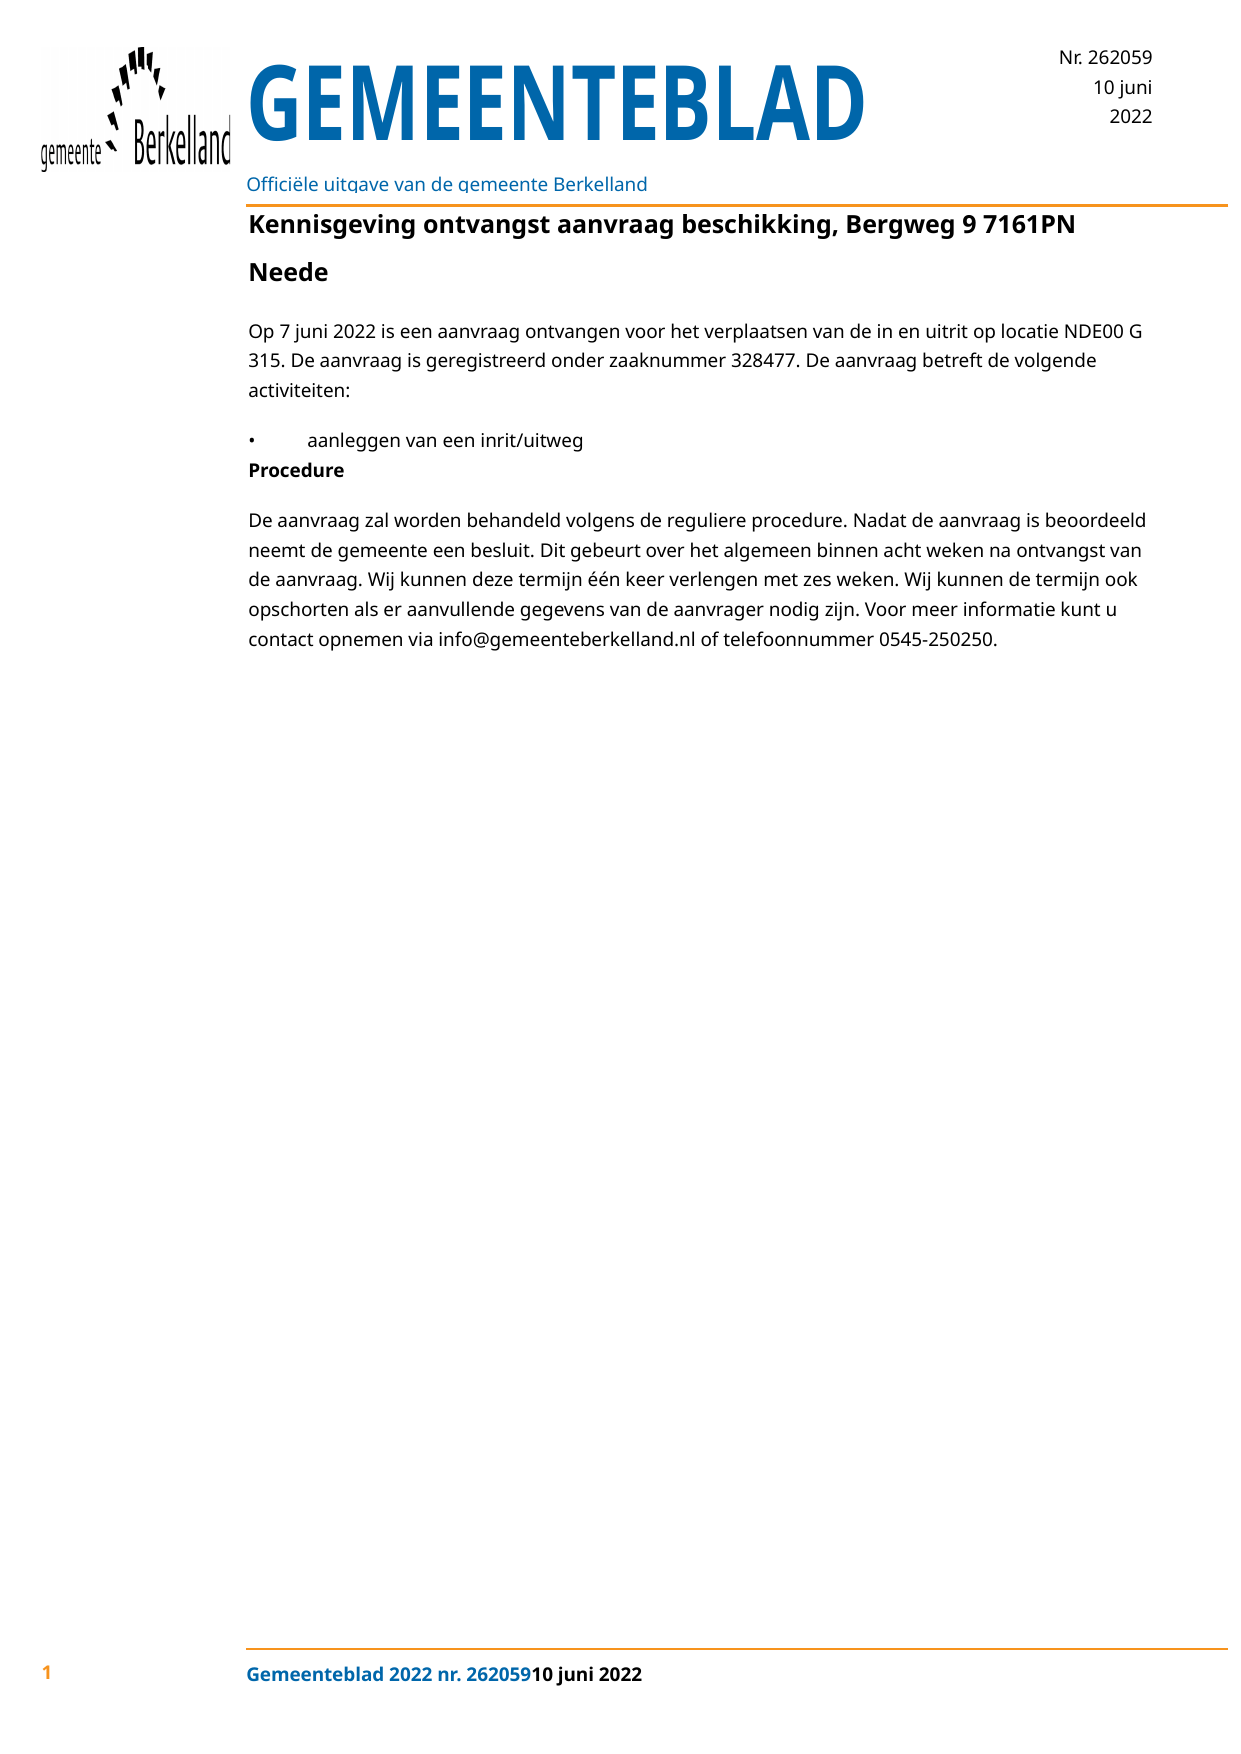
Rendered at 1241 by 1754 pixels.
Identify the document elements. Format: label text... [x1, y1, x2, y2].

text De aanvraag zal worden behandeld volgens de reguliere procedure. Nadat de aanvraag is beoordeeld neemt de gemeente een besluit. Dit gebeurt over het algemeen binnen acht weken na ontvangst van de aanvraag. Wij kunnen deze termijn één keer verlengen met zes weken. Wij kunnen de termijn ook opschorten als er aanvullende gegevens van de aanvrager nodig zijn. Voor meer informatie kunt u contact opnemen via info@gemeenteberkelland.nl of telefoonnummer 0545-250250. [248, 507, 1152, 652]
list aanleggen van een inrit/uitweg [248, 427, 1152, 453]
text Kennisgeving ontvangst aanvraag beschikking, Bergweg 9 7161PN Neede [248, 207, 1152, 288]
text Procedure [248, 457, 1152, 483]
text Op 7 juni 2022 is een aanvraag ontvangen voor het verplaatsen van de in en uitrit op locatie NDE00 G 315. De aanvraag is geregistreerd onder zaaknummer 328477. De aanvraag betreft de volgende activiteiten: [248, 318, 1152, 403]
picture [41, 47, 231, 172]
